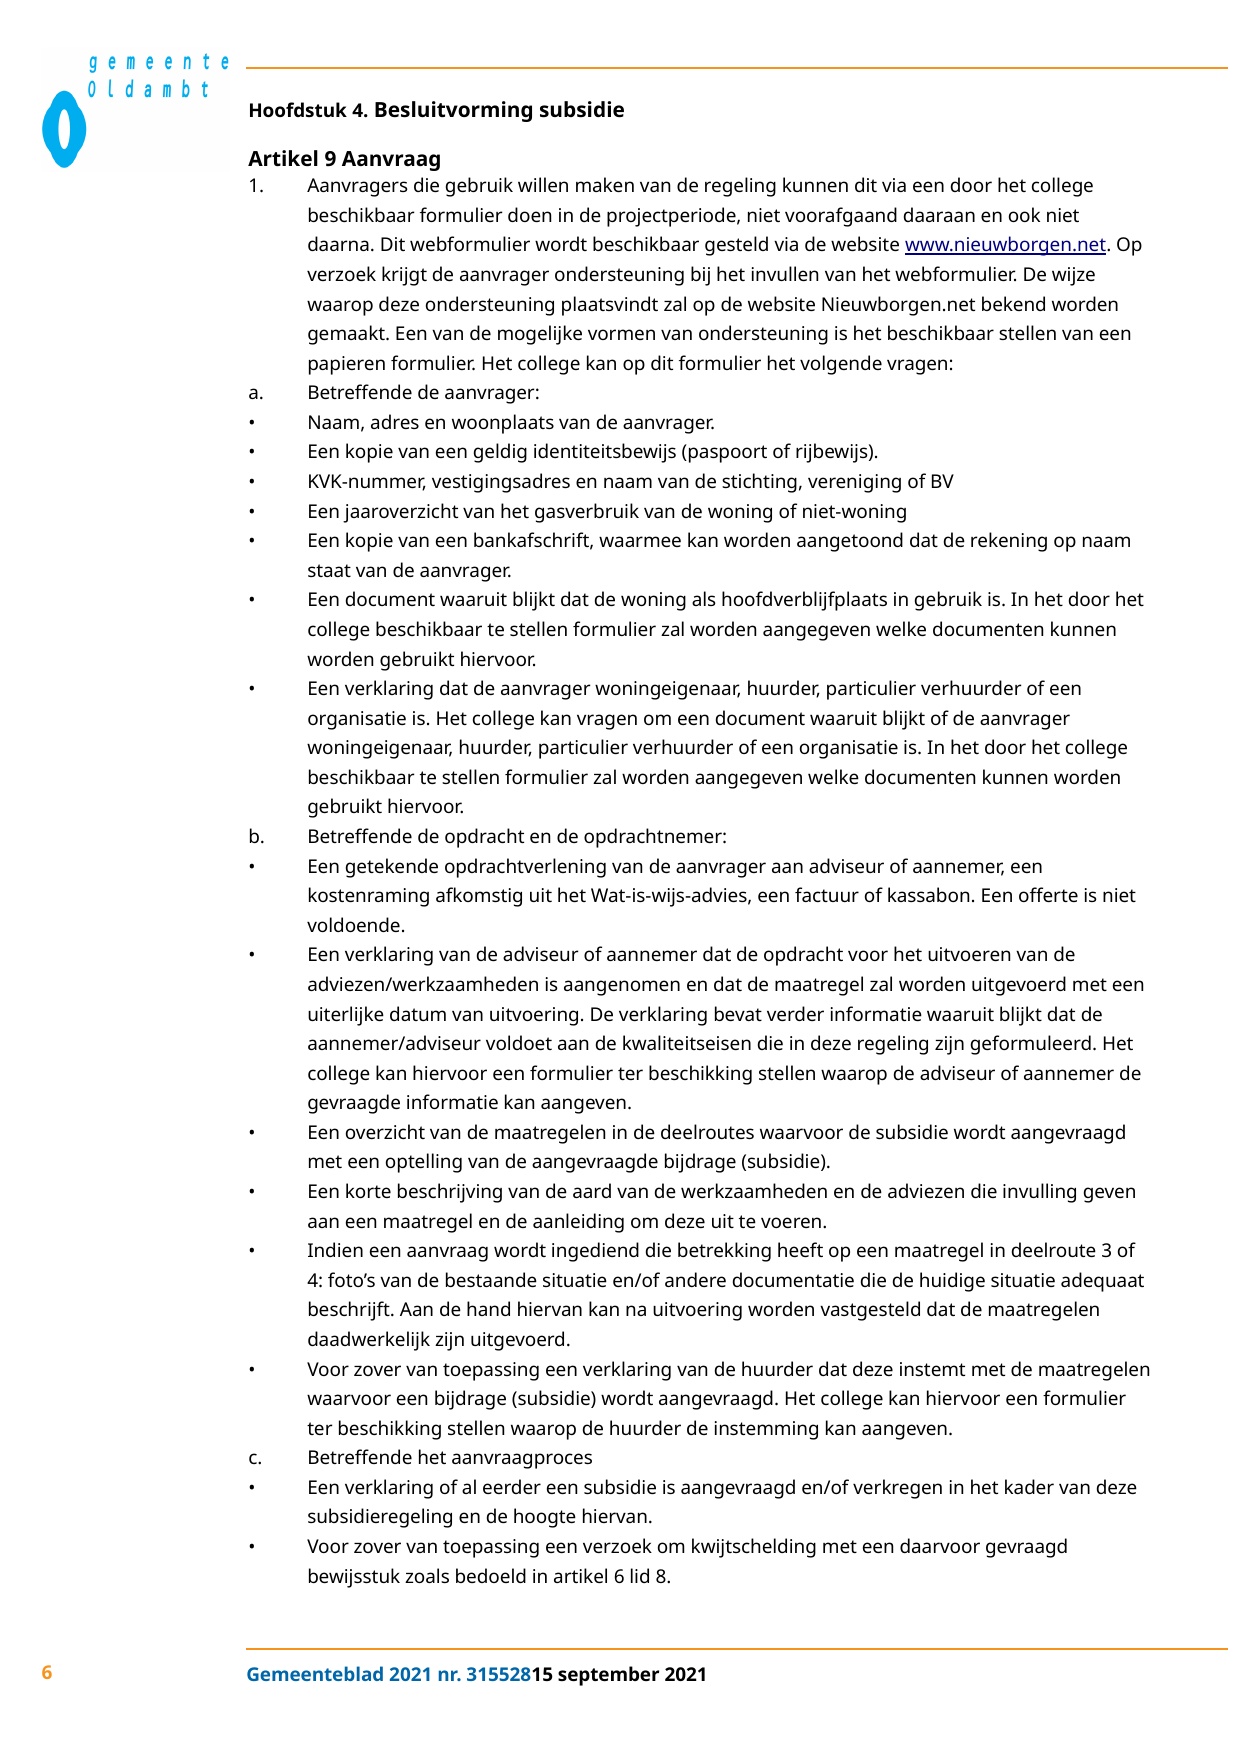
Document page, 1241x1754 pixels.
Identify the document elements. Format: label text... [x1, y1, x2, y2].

list Een kopie van een geldig identiteitsbewijs (paspoort of rijbewijs). [248, 439, 1152, 464]
list Een verklaring dat de aanvrager woningeigenaar, huurder, particulier verhuurder of een organisatie is. Het college kan vragen om een document waaruit blijkt of de aanvrager woningeigenaar, huurder, particulier verhuurder of een organisatie is. In het door het college beschikbaar te stellen formulier zal worden aangegeven welke documenten kunnen worden gebruikt hiervoor. [248, 675, 1152, 819]
list Betreffende de opdracht en de opdrachtnemer: [248, 823, 1152, 849]
list Een verklaring of al eerder een subsidie is aangevraagd en/of verkregen in het kader van deze subsidieregeling en de hoogte hiervan. [248, 1474, 1152, 1529]
list Aanvragers die gebruik willen maken van de regeling kunnen dit via een door het college beschikbaar formulier doen in de projectperiode, niet voorafgaand daaraan en ook niet daarna. Dit webformulier wordt beschikbaar gesteld via de website www.nieuwborgen.net. Op verzoek krijgt de aanvrager ondersteuning bij het invullen van het webformulier. De wijze waarop deze ondersteuning plaatsvindt zal op de website Nieuwborgen.net bekend worden gemaakt. Een van de mogelijke vormen van ondersteuning is het beschikbaar stellen van een papieren formulier. Het college kan op dit formulier het volgende vragen: [248, 172, 1152, 376]
list Naam, adres en woonplaats van de aanvrager. [248, 409, 1152, 435]
picture [41, 47, 231, 172]
list Een getekende opdrachtverlening van de aanvrager aan adviseur of aannemer, een kostenraming afkomstig uit het Wat-is-wijs-advies, een factuur of kassabon. Een offerte is niet voldoende. [248, 853, 1152, 938]
text Artikel 9 Aanvraag [248, 144, 1152, 172]
list Voor zover van toepassing een verklaring van de huurder dat deze instemt met de maatregelen waarvoor een bijdrage (subsidie) wordt aangevraagd. Het college kan hiervoor een formulier ter beschikking stellen waarop de huurder de instemming kan aangeven. [248, 1356, 1152, 1441]
list Voor zover van toepassing een verzoek om kwijtschelding met een daarvoor gevraagd bewijsstuk zoals bedoeld in artikel 6 lid 8. [248, 1533, 1152, 1589]
list Een document waaruit blijkt dat de woning als hoofdverblijfplaats in gebruik is. In het door het college beschikbaar te stellen formulier zal worden aangegeven welke documenten kunnen worden gebruikt hiervoor. [248, 587, 1152, 672]
list Een verklaring van de adviseur of aannemer dat de opdracht voor het uitvoeren van de adviezen/werkzaamheden is aangenomen en dat de maatregel zal worden uitgevoerd met een uiterlijke datum van uitvoering. De verklaring bevat verder informatie waaruit blijkt dat de aannemer/adviseur voldoet aan de kwaliteitseisen die in deze regeling zijn geformuleerd. Het college kan hiervoor een formulier ter beschikking stellen waarop de adviseur of aannemer de gevraagde informatie kan aangeven. [248, 942, 1152, 1115]
list KVK-nummer, vestigingsadres en naam van de stichting, vereniging of BV [248, 468, 1152, 494]
list Indien een aanvraag wordt ingediend die betrekking heeft op een maatregel in deelroute 3 of 4: foto’s van de bestaande situatie en/of andere documentatie die de huidige situatie adequaat beschrijft. Aan de hand hiervan kan na uitvoering worden vastgesteld dat de maatregelen daadwerkelijk zijn uitgevoerd. [248, 1237, 1152, 1352]
text Hoofdstuk 4. Besluitvorming subsidie [248, 95, 1152, 123]
list Een korte beschrijving van de aard van de werkzaamheden en de adviezen die invulling geven aan een maatregel en de aanleiding om deze uit te voeren. [248, 1178, 1152, 1234]
list Een overzicht van de maatregelen in de deelroutes waarvoor de subsidie wordt aangevraagd met een optelling van de aangevraagde bijdrage (subsidie). [248, 1119, 1152, 1174]
list Een kopie van een bankafschrift, waarmee kan worden aangetoond dat de rekening op naam staat van de aanvrager. [248, 527, 1152, 583]
list Betreffende het aanvraagproces [248, 1444, 1152, 1470]
list Een jaaroverzicht van het gasverbruik van de woning of niet-woning [248, 498, 1152, 524]
list Betreffende de aanvrager: [248, 379, 1152, 405]
